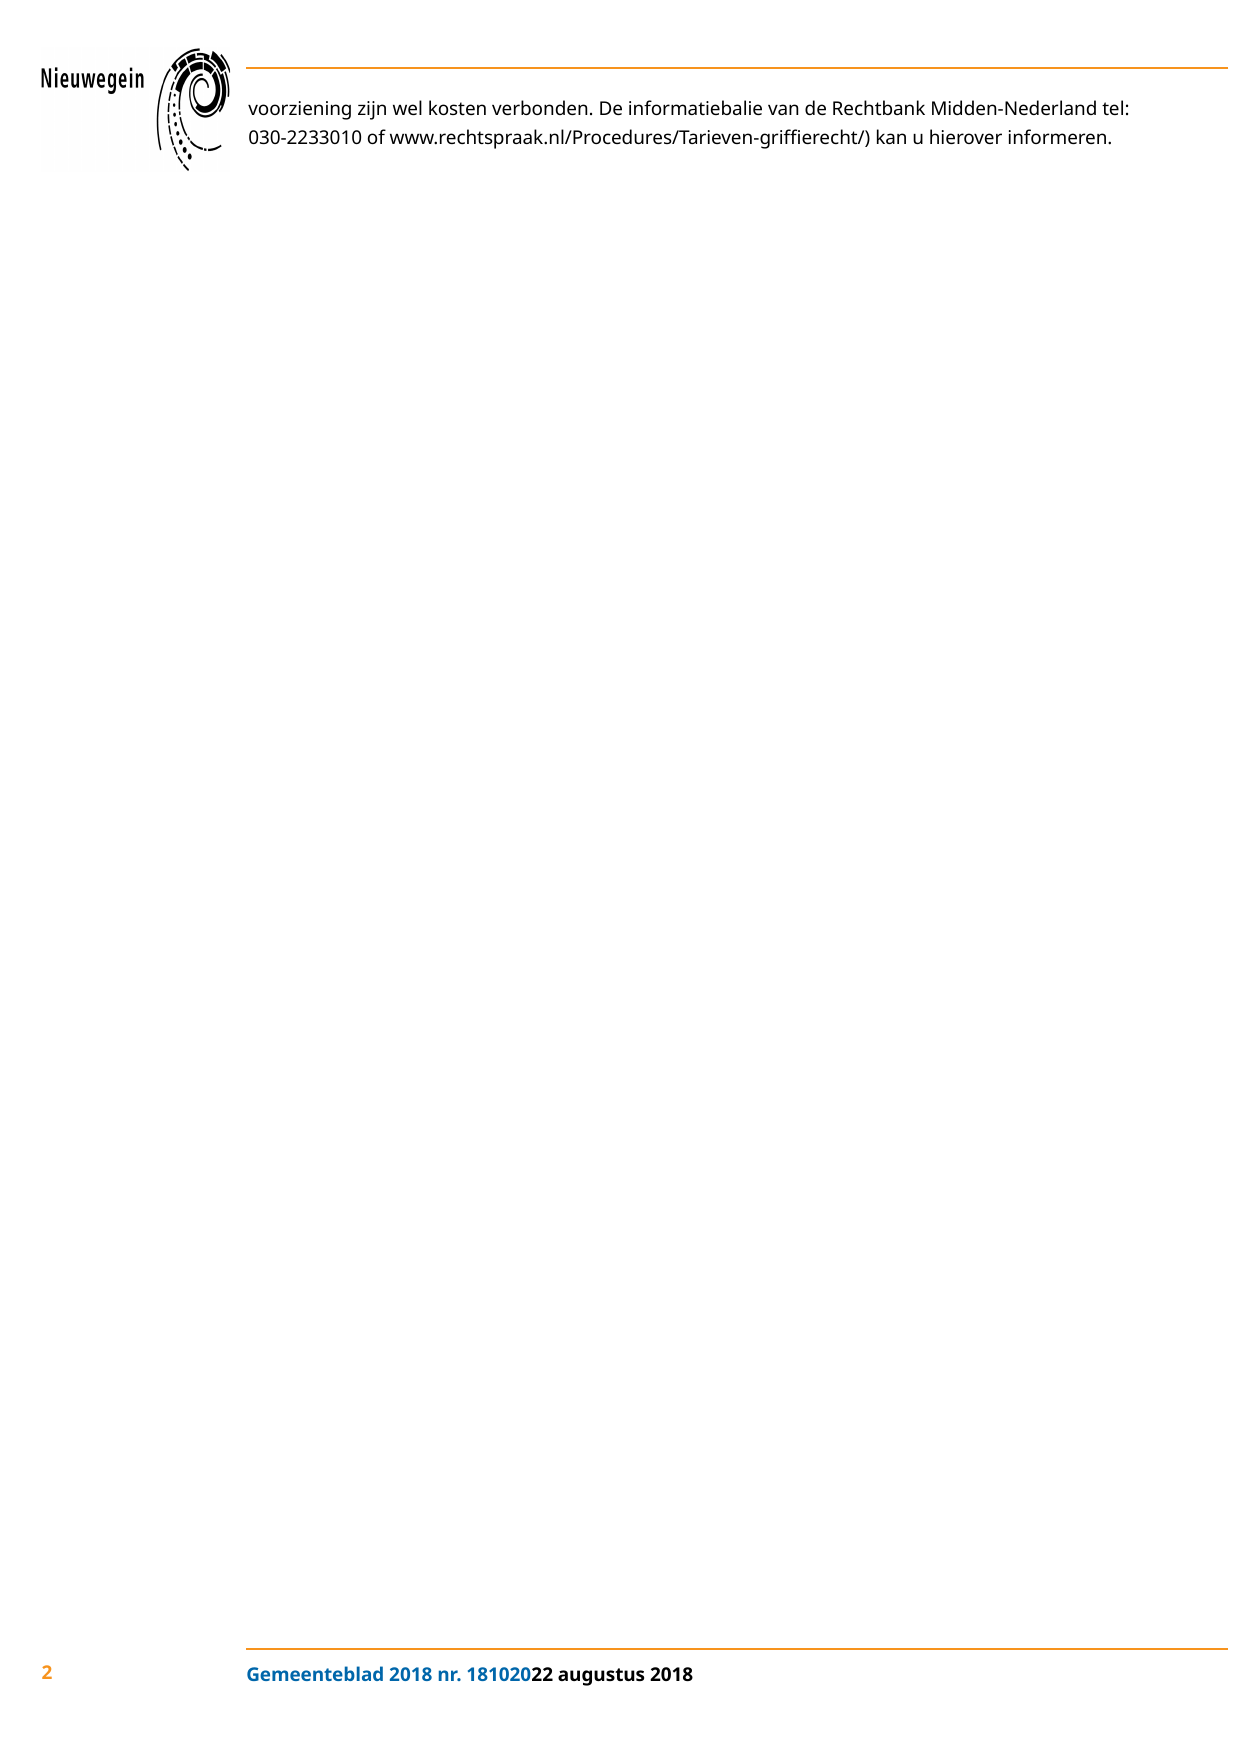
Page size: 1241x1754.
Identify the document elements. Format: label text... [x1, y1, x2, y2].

picture [41, 47, 231, 172]
text voorziening zijn wel kosten verbonden. De informatiebalie van de Rechtbank Midden-Nederland tel: 030-2233010 of www.rechtspraak.nl/Procedures/Tarieven-griffierecht/) kan u hierover informeren. [248, 95, 1152, 150]
